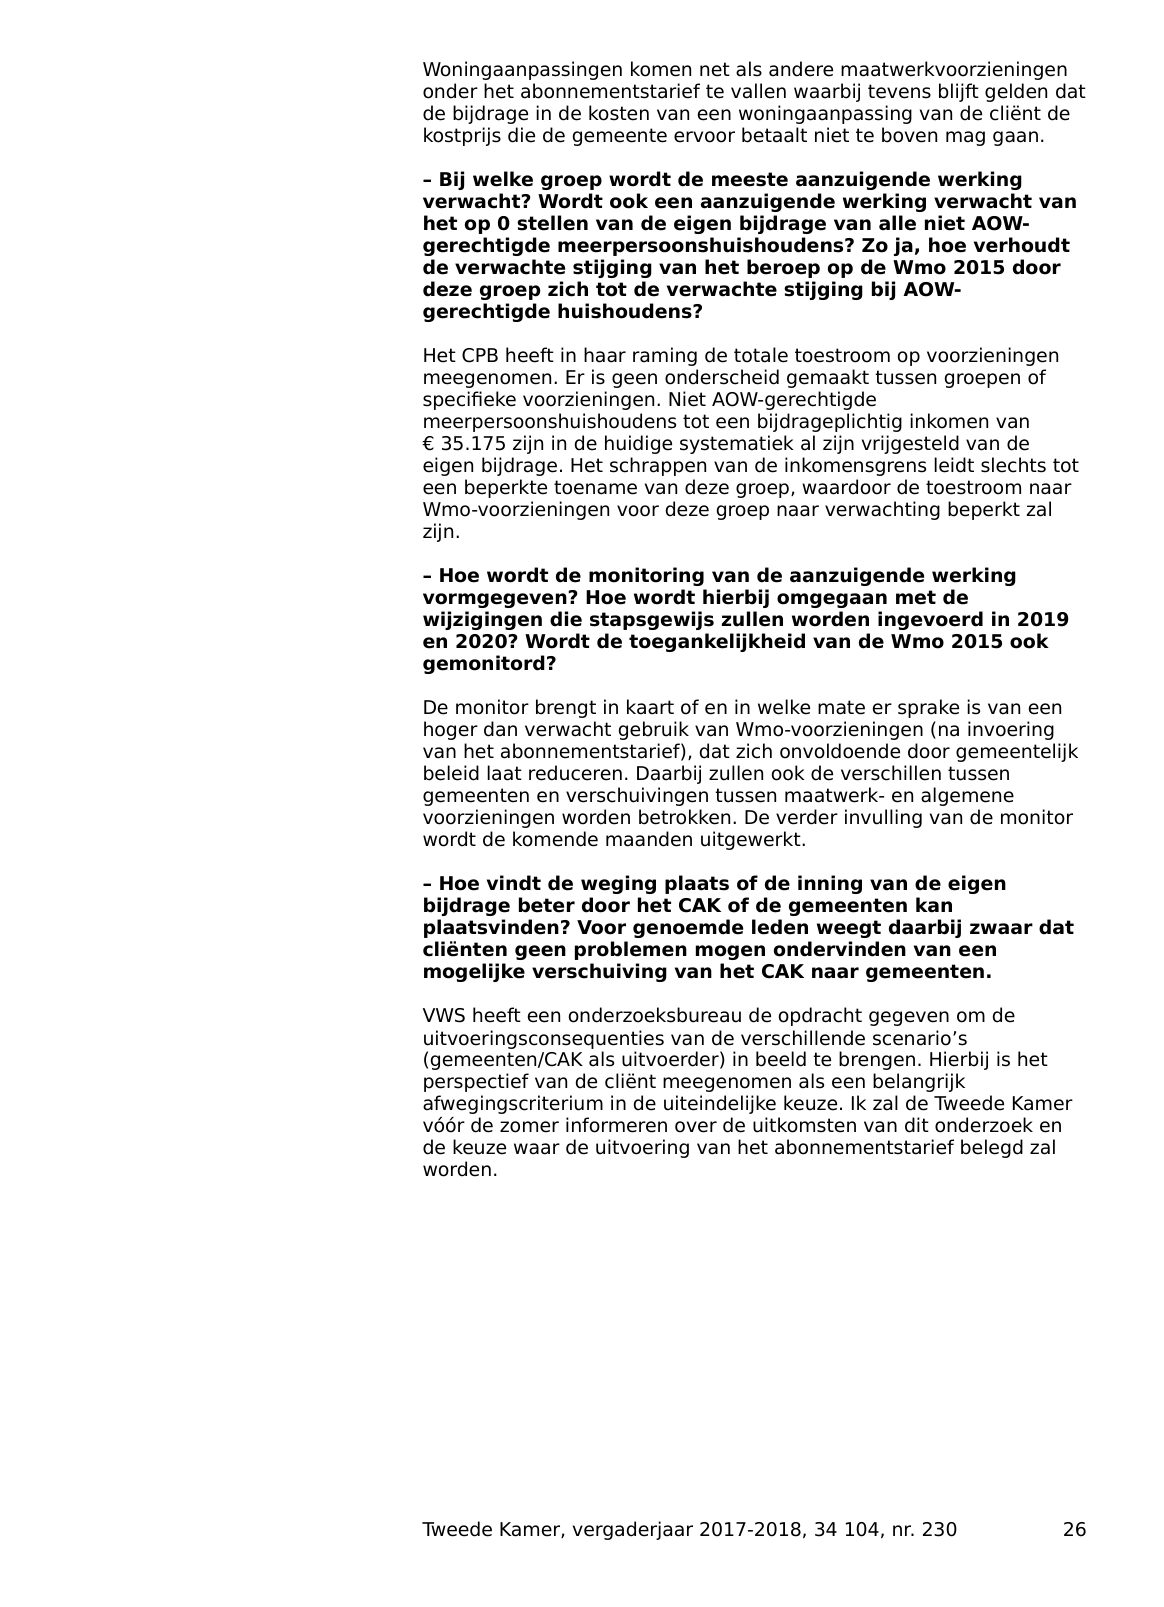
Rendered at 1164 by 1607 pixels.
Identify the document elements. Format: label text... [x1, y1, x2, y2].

text – Hoe wordt de monitoring van de aanzuigende werking vormgegeven? Hoe wordt hierbij omgegaan met de wijzigingen die stapsgewijs zullen worden ingevoerd in 2019 en 2020? Wordt de toegankelijkheid van de Wmo 2015 ook gemonitord? [422, 565, 1087, 675]
text Woningaanpassingen komen net als andere maatwerkvoorzieningen onder het abonnementstarief te vallen waarbij tevens blijft gelden dat de bijdrage in de kosten van een woningaanpassing van de cliënt de kostprijs die de gemeente ervoor betaalt niet te boven mag gaan. [422, 59, 1087, 147]
text VWS heeft een onderzoeksbureau de opdracht gegeven om de uitvoeringsconsequenties van de verschillende scenario’s (gemeenten/CAK als uitvoerder) in beeld te brengen. Hierbij is het perspectief van de cliënt meegenomen als een belangrijk afwegingscriterium in de uiteindelijke keuze. Ik zal de Tweede Kamer vóór de zomer informeren over de uitkomsten van dit onderzoek en de keuze waar de uitvoering van het abonnementstarief belegd zal worden. [422, 1005, 1087, 1181]
text – Hoe vindt de weging plaats of de inning van de eigen bijdrage beter door het CAK of de gemeenten kan plaatsvinden? Voor genoemde leden weegt daarbij zwaar dat cliënten geen problemen mogen ondervinden van een mogelijke verschuiving van het CAK naar gemeenten. [422, 873, 1087, 983]
text De monitor brengt in kaart of en in welke mate er sprake is van een hoger dan verwacht gebruik van Wmo-voorzieningen (na invoering van het abonnementstarief), dat zich onvoldoende door gemeentelijk beleid laat reduceren. Daarbij zullen ook de verschillen tussen gemeenten en verschuivingen tussen maatwerk- en algemene voorzieningen worden betrokken. De verder invulling van de monitor wordt de komende maanden uitgewerkt. [422, 697, 1087, 851]
text – Bij welke groep wordt de meeste aanzuigende werking verwacht? Wordt ook een aanzuigende werking verwacht van het op 0 stellen van de eigen bijdrage van alle niet AOW-gerechtigde meerpersoonshuishoudens? Zo ja, hoe verhoudt de verwachte stijging van het beroep op de Wmo 2015 door deze groep zich tot de verwachte stijging bij AOW-gerechtigde huishoudens? [422, 169, 1087, 323]
text Het CPB heeft in haar raming de totale toestroom op voorzieningen meegenomen. Er is geen onderscheid gemaakt tussen groepen of specifieke voorzieningen. Niet AOW-gerechtigde meerpersoonshuishoudens tot een bijdrageplichtig inkomen van € 35.175 zijn in de huidige systematiek al zijn vrijgesteld van de eigen bijdrage. Het schrappen van de inkomensgrens leidt slechts tot een beperkte toename van deze groep, waardoor de toestroom naar Wmo-voorzieningen voor deze groep naar verwachting beperkt zal zijn. [422, 345, 1087, 543]
